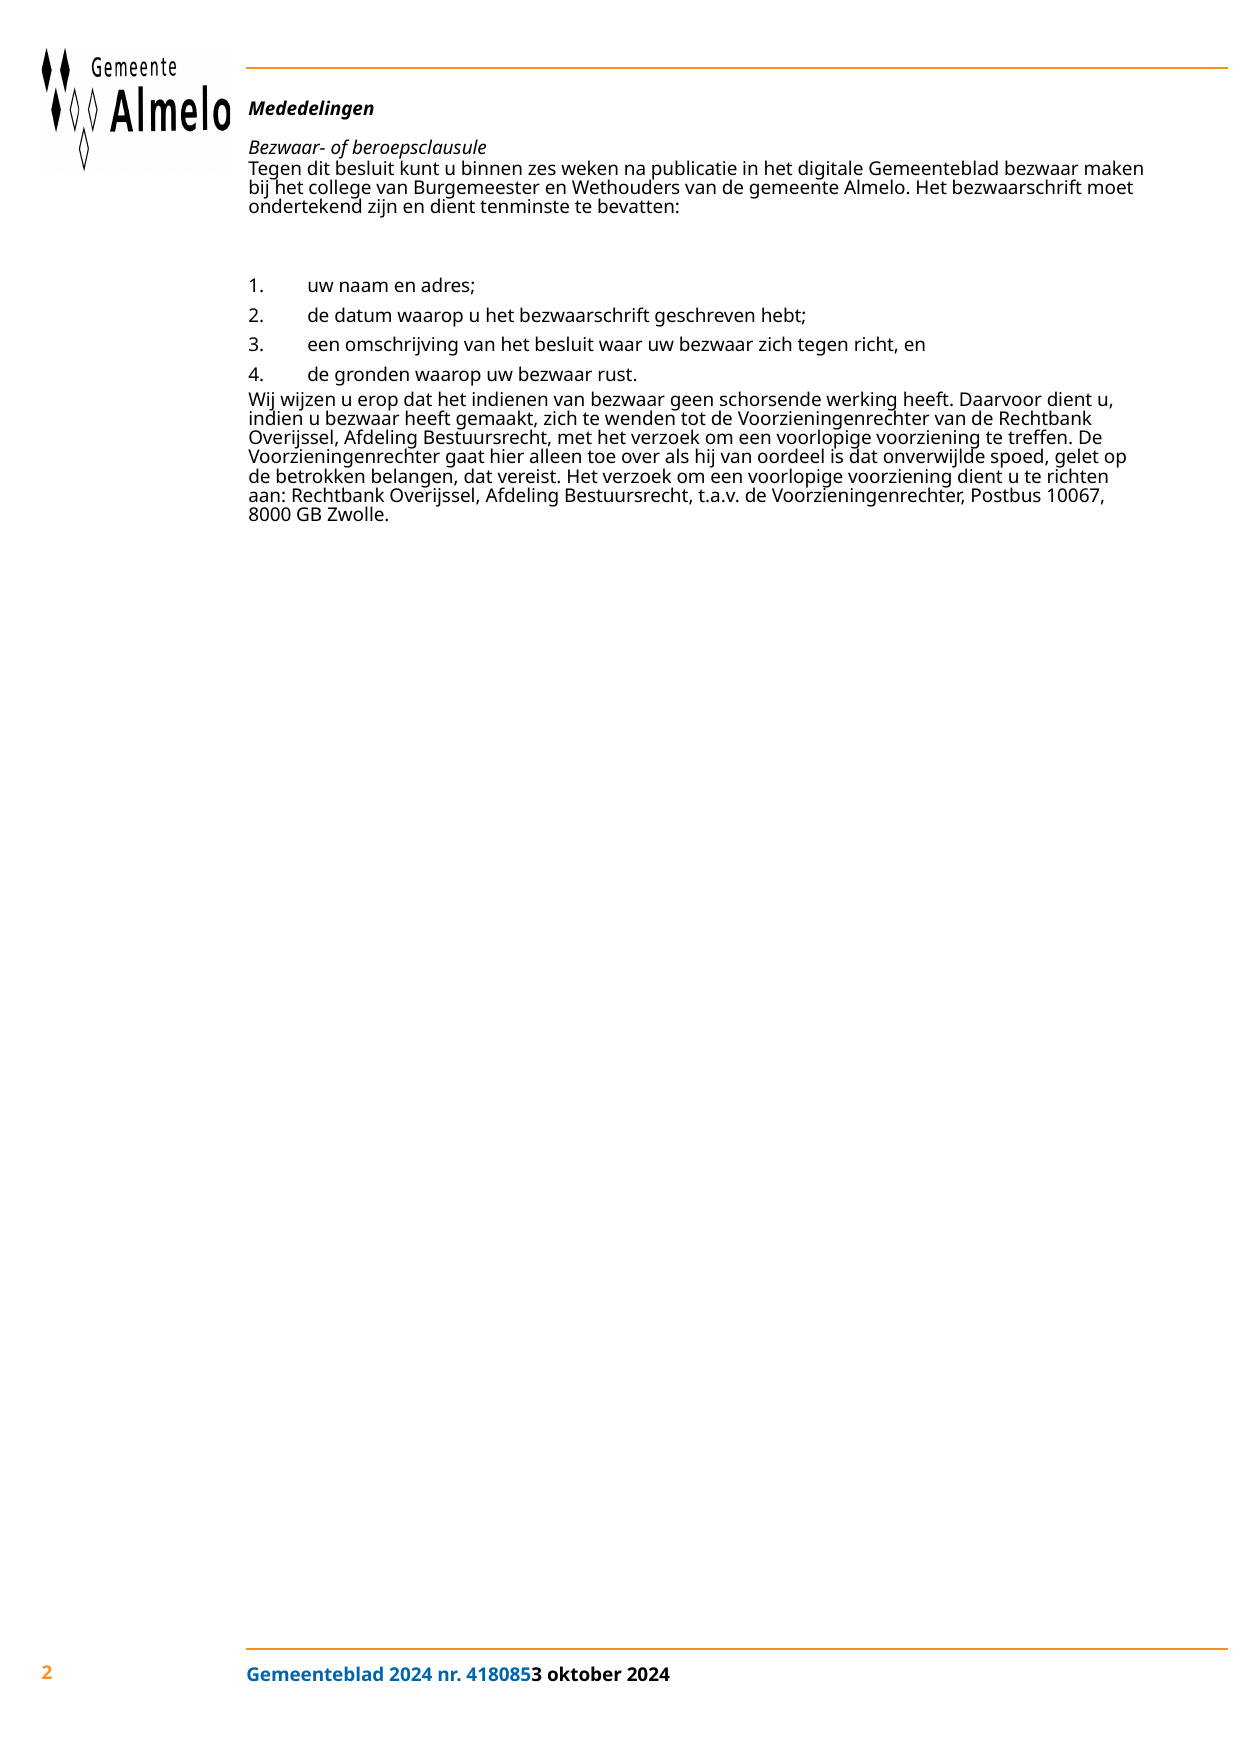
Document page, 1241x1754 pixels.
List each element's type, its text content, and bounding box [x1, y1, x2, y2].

text Tegen dit besluit kunt u binnen zes weken na publicatie in het digitale Gemeenteblad bezwaar maken bij het college van Burgemeester en Wethouders van de gemeente Almelo. Het bezwaarschrift moet ondertekend zijn en dient tenminste te bevatten: [248, 160, 1152, 218]
picture [41, 47, 231, 172]
text Wij wijzen u erop dat het indienen van bezwaar geen schorsende werking heeft. Daarvoor dient u, indien u bezwaar heeft gemaakt, zich te wenden tot de Voorzieningenrechter van de Rechtbank Overijssel, Afdeling Bestuursrecht, met het verzoek om een voorlopige voorziening te treffen. De Voorzieningenrechter gaat hier alleen toe over als hij van oordeel is dat onverwijlde spoed, gelet op de betrokken belangen, dat vereist. Het verzoek om een voorlopige voorziening dient u te richten aan: Rechtbank Overijssel, Afdeling Bestuursrecht, t.a.v. de Voorzieningenrechter, Postbus 10067, 8000 GB Zwolle. [248, 391, 1152, 526]
list uw naam en adres; [248, 272, 1152, 298]
text Bezwaar- of beroepsclausule [248, 134, 1152, 160]
list een omschrijving van het besluit waar uw bezwaar zich tegen richt, en [248, 331, 1152, 357]
list de datum waarop u het bezwaarschrift geschreven hebt; [248, 302, 1152, 328]
text Mededelingen [248, 95, 1152, 121]
list de gronden waarop uw bezwaar rust. [248, 361, 1152, 387]
